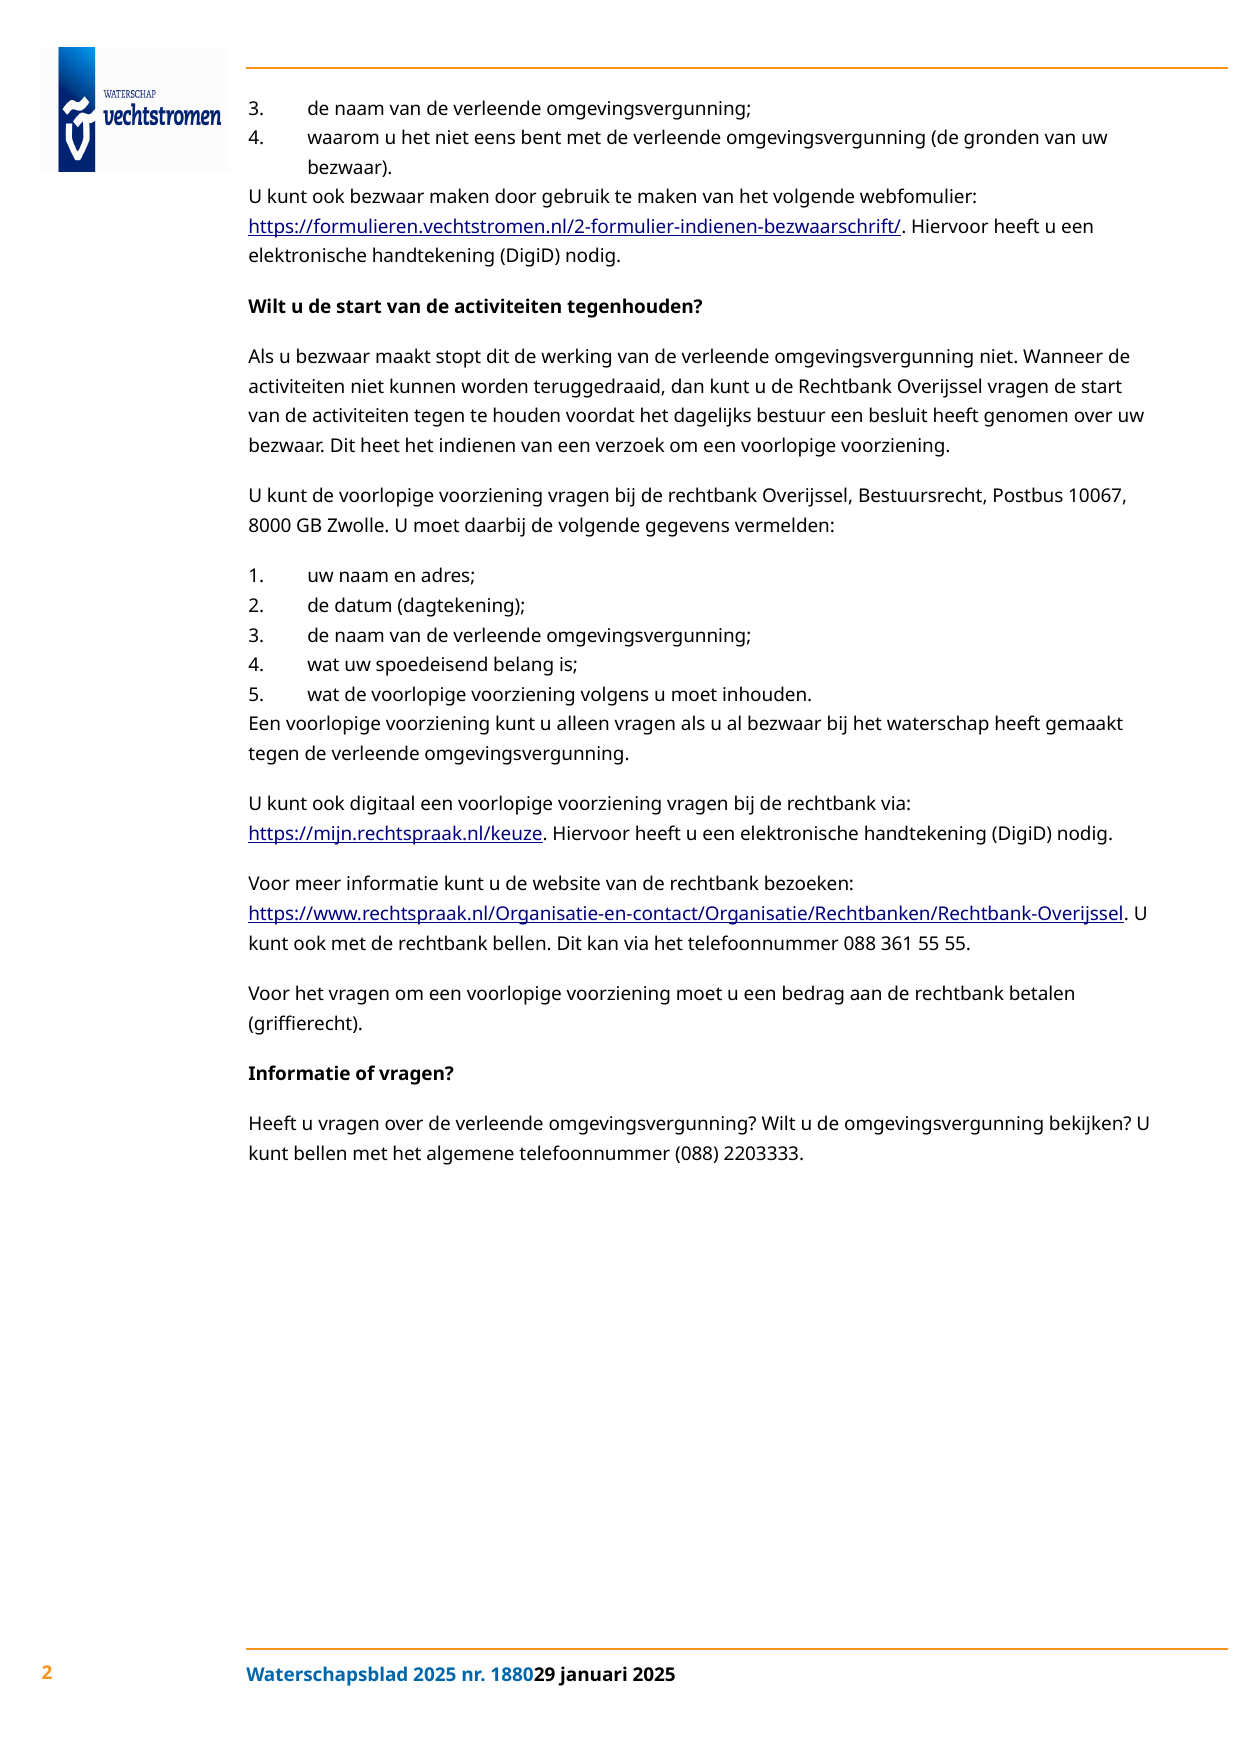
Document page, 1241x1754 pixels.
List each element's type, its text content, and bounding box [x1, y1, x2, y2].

text U kunt de voorlopige voorziening vragen bij de rechtbank Overijssel, Bestuursrecht, Postbus 10067, 8000 GB Zwolle. U moet daarbij de volgende gegevens vermelden: [248, 483, 1152, 538]
text Wilt u de start van de activiteiten tegenhouden? [248, 293, 1152, 319]
text Heeft u vragen over de verleende omgevingsvergunning? Wilt u de omgevingsvergunning bekijken? U kunt bellen met het algemene telefoonnummer (088) 2203333. [248, 1111, 1152, 1166]
picture [41, 47, 231, 172]
text U kunt ook bezwaar maken door gebruik te maken van het volgende webfomulier: https://formulieren.vechtstromen.nl/2-formulier-indienen-bezwaarschrift/. Hiervoor heeft u een elektronische handtekening (DigiD) nodig. [248, 183, 1152, 268]
list de naam van de verleende omgevingsvergunning; [248, 95, 1152, 121]
list wat uw spoedeisend belang is; [248, 651, 1152, 677]
text Als u bezwaar maakt stopt dit de werking van de verleende omgevingsvergunning niet. Wanneer de activiteiten niet kunnen worden teruggedraaid, dan kunt u de Rechtbank Overijssel vragen de start van de activiteiten tegen te houden voordat het dagelijks bestuur een besluit heeft genomen over uw bezwaar. Dit heet het indienen van een verzoek om een voorlopige voorziening. [248, 343, 1152, 458]
list wat de voorlopige voorziening volgens u moet inhouden. [248, 681, 1152, 707]
text Voor meer informatie kunt u de website van de rechtbank bezoeken: https://www.rechtspraak.nl/Organisatie-en-contact/Organisatie/Rechtbanken/Rechtbank-Overijssel. U kunt ook met de rechtbank bellen. Dit kan via het telefoonnummer 088 361 55 55. [248, 871, 1152, 956]
list de naam van de verleende omgevingsvergunning; [248, 622, 1152, 648]
text U kunt ook digitaal een voorlopige voorziening vragen bij de rechtbank via: https://mijn.rechtspraak.nl/keuze. Hiervoor heeft u een elektronische handtekening (DigiD) nodig. [248, 791, 1152, 846]
list de datum (dagtekening); [248, 592, 1152, 618]
list uw naam en adres; [248, 563, 1152, 588]
text Voor het vragen om een voorlopige voorziening moet u een bedrag aan de rechtbank betalen (griffierecht). [248, 980, 1152, 1036]
text Informatie of vragen? [248, 1060, 1152, 1086]
list waarom u het niet eens bent met de verleende omgevingsvergunning (de gronden van uw bezwaar). [248, 124, 1152, 180]
text Een voorlopige voorziening kunt u alleen vragen als u al bezwaar bij het waterschap heeft gemaakt tegen de verleende omgevingsvergunning. [248, 711, 1152, 766]
